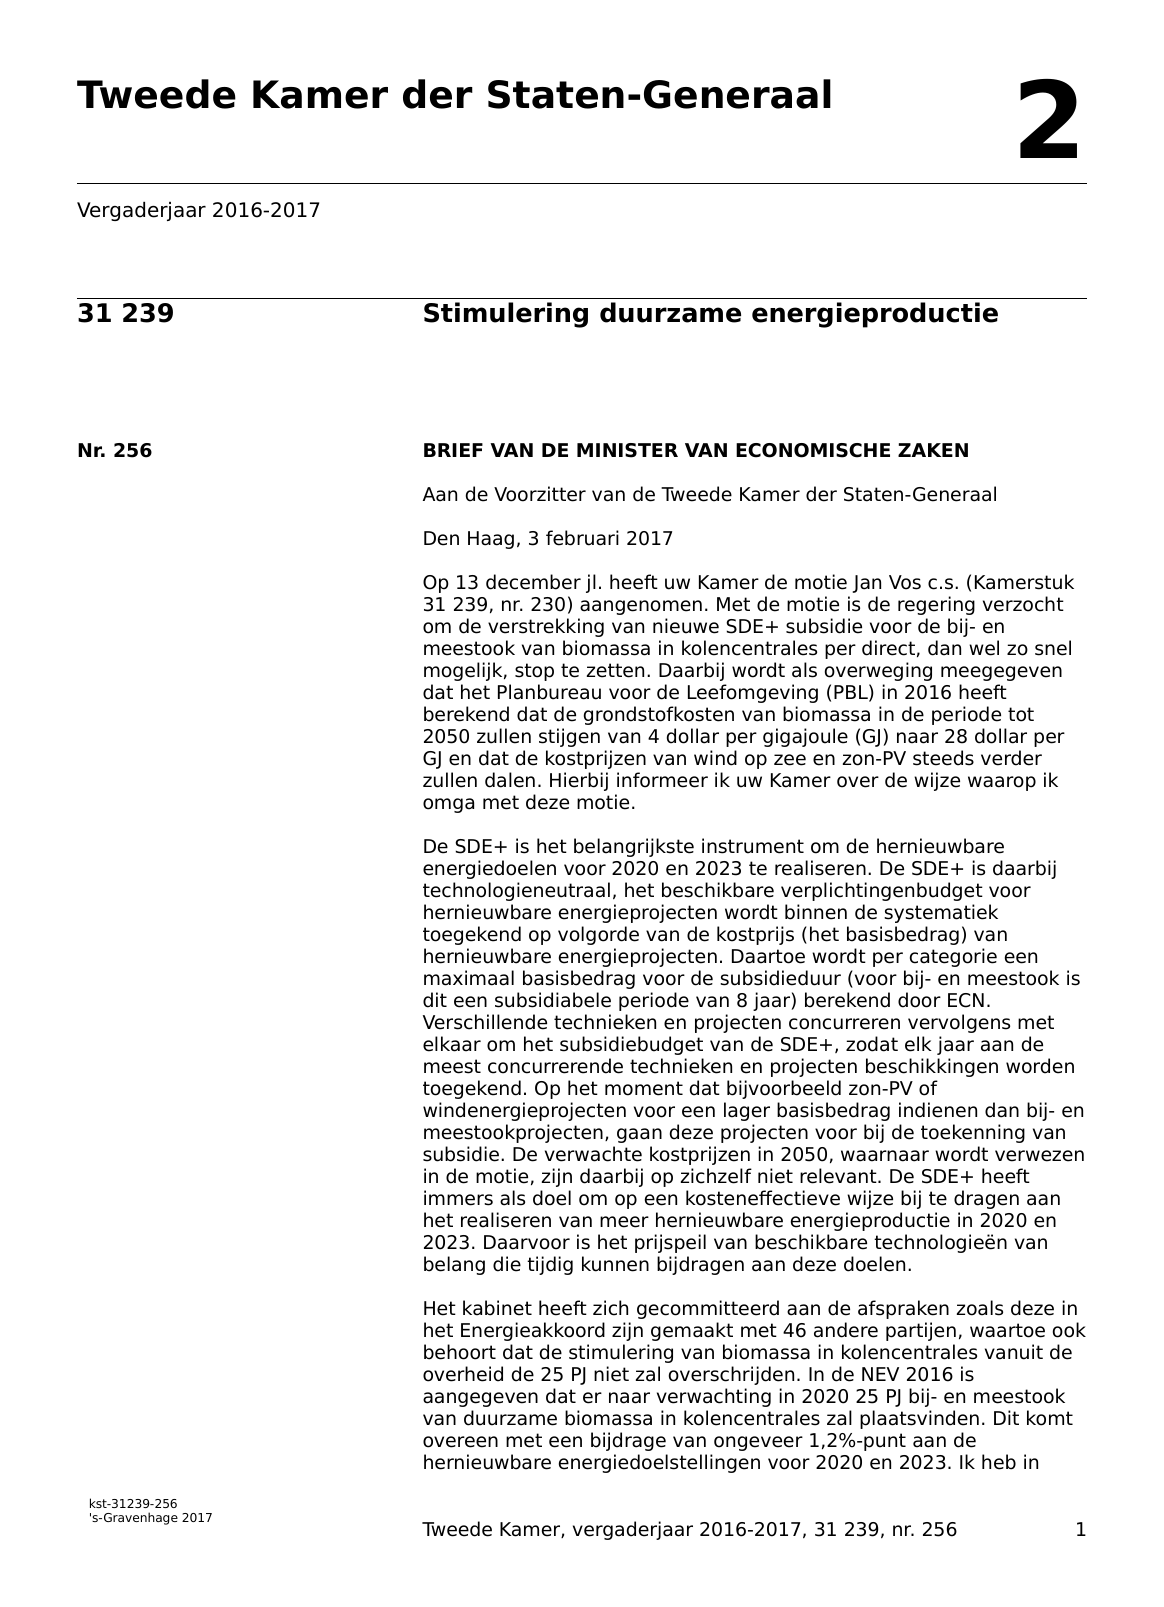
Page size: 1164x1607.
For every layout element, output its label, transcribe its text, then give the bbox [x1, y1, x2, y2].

text Den Haag, 3 februari 2017 [422, 528, 1087, 550]
text Op 13 december jl. heeft uw Kamer de motie Jan Vos c.s. (Kamerstuk 31 239, nr. 230) aangenomen. Met de motie is de regering verzocht om de verstrekking van nieuwe SDE+ subsidie voor de bij- en meestook van biomassa in kolencentrales per direct, dan wel zo snel mogelijk, stop te zetten. Daarbij wordt als overweging meegegeven dat het Planbureau voor de Leefomgeving (PBL) in 2016 heeft berekend dat de grondstofkosten van biomassa in de periode tot 2050 zullen stijgen van 4 dollar per gigajoule (GJ) naar 28 dollar per GJ en dat de kostprijzen van wind op zee en zon-PV steeds verder zullen dalen. Hierbij informeer ik uw Kamer over de wijze waarop ik omga met deze motie. [422, 572, 1087, 814]
text Aan de Voorzitter van de Tweede Kamer der Staten-Generaal [422, 484, 1087, 506]
text Het kabinet heeft zich gecommitteerd aan de afspraken zoals deze in het Energieakkoord zijn gemaakt met 46 andere partijen, waartoe ook behoort dat de stimulering van biomassa in kolencentrales vanuit de overheid de 25 PJ niet zal overschrijden. In de NEV 2016 is aangegeven dat er naar verwachting in 2020 25 PJ bij- en meestook van duurzame biomassa in kolencentrales zal plaatsvinden. Dit komt overeen met een bijdrage van ongeveer 1,2%-punt aan de hernieuwbare energiedoelstellingen voor 2020 en 2023. Ik heb in [422, 1298, 1087, 1474]
table_header Tweede Kamer der Staten-Generaal [77, 59, 886, 183]
table_header 2 [886, 59, 1087, 183]
subtitle Nr. 256 BRIEF VAN DE MINISTER VAN ECONOMISCHE ZAKEN [77, 440, 1087, 462]
subtitle 31 239 Stimulering duurzame energieproductie [77, 299, 1087, 329]
text kst-31239-256 [88, 1497, 323, 1511]
table_cell Vergaderjaar 2016-2017 [77, 184, 1087, 298]
text 's-Gravenhage 2017 [88, 1511, 323, 1525]
text De SDE+ is het belangrijkste instrument om de hernieuwbare energiedoelen voor 2020 en 2023 te realiseren. De SDE+ is daarbij technologieneutraal, het beschikbare verplichtingenbudget voor hernieuwbare energieprojecten wordt binnen de systematiek toegekend op volgorde van de kostprijs (het basisbedrag) van hernieuwbare energieprojecten. Daartoe wordt per categorie een maximaal basisbedrag voor de subsidieduur (voor bij- en meestook is dit een subsidiabele periode van 8 jaar) berekend door ECN. Verschillende technieken en projecten concurreren vervolgens met elkaar om het subsidiebudget van de SDE+, zodat elk jaar aan de meest concurrerende technieken en projecten beschikkingen worden toegekend. Op het moment dat bijvoorbeeld zon-PV of windenergieprojecten voor een lager basisbedrag indienen dan bij- en meestookprojecten, gaan deze projecten voor bij de toekenning van subsidie. De verwachte kostprijzen in 2050, waarnaar wordt verwezen in de motie, zijn daarbij op zichzelf niet relevant. De SDE+ heeft immers als doel om op een kosteneffectieve wijze bij te dragen aan het realiseren van meer hernieuwbare energieproductie in 2020 en 2023. Daarvoor is het prijspeil van beschikbare technologieën van belang die tijdig kunnen bijdragen aan deze doelen. [422, 836, 1087, 1276]
